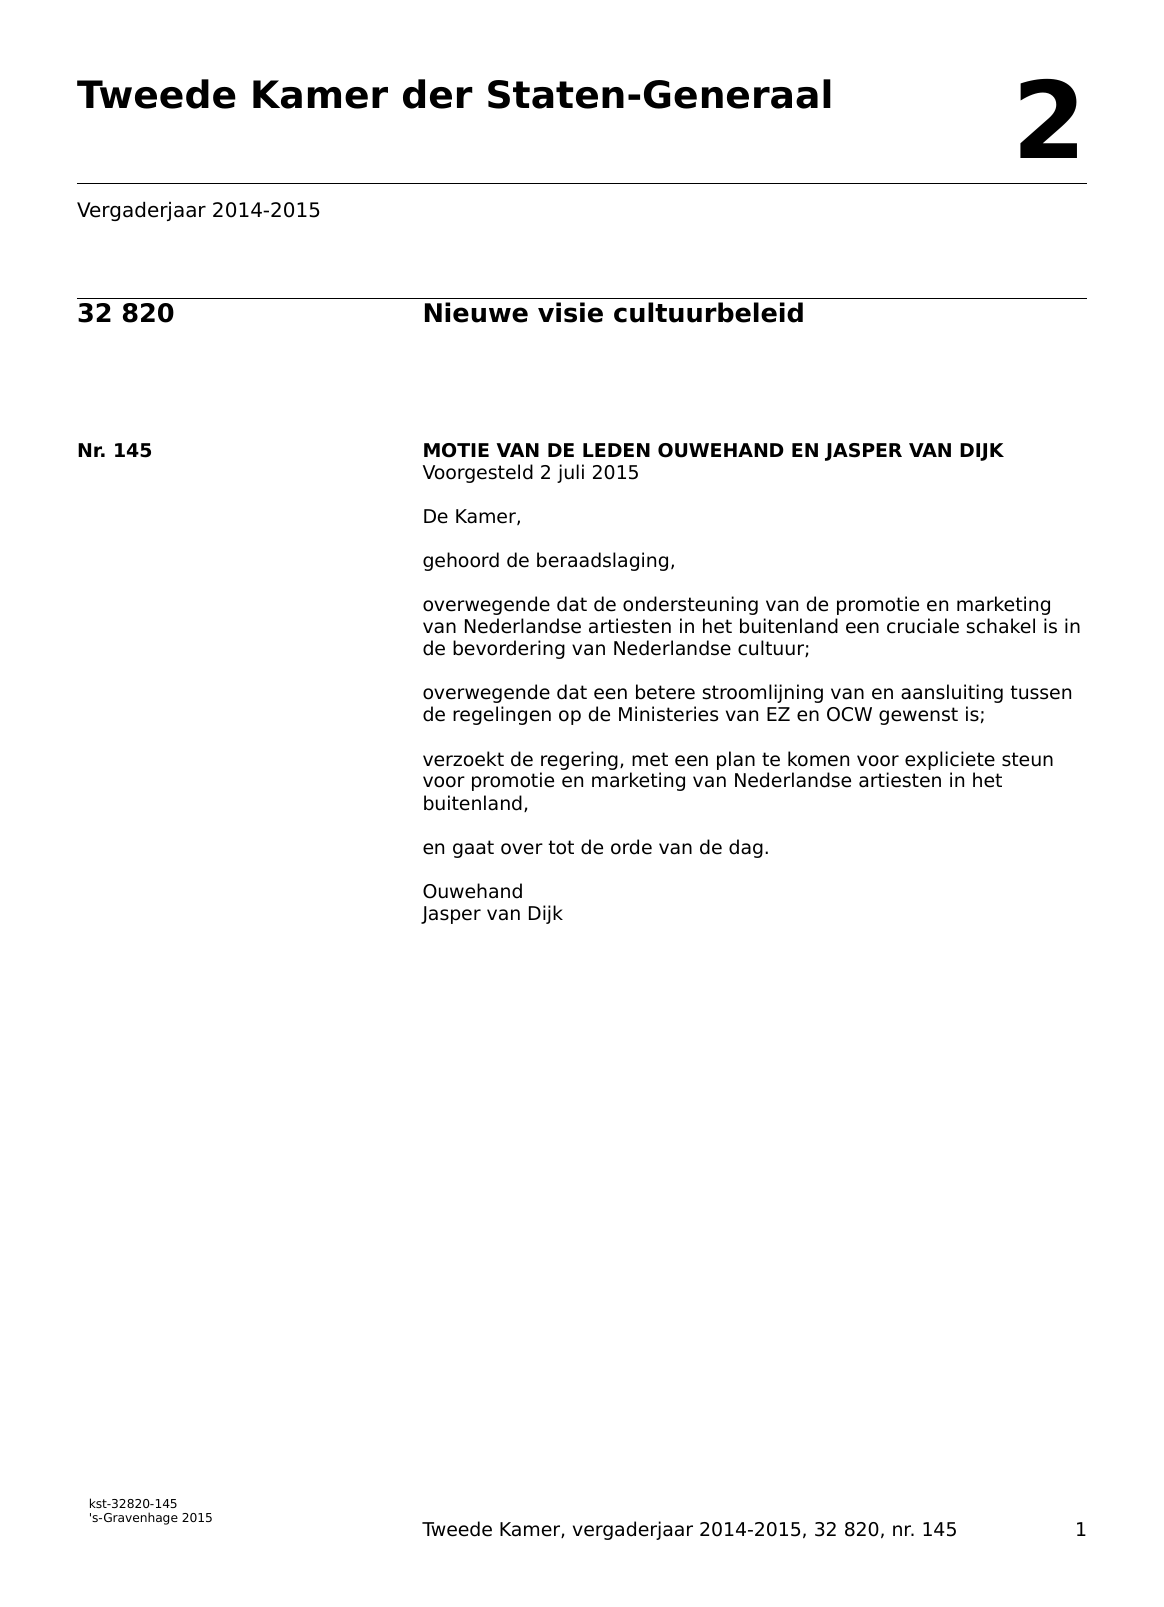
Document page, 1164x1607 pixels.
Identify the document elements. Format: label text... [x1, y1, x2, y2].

text Ouwehand [422, 881, 1087, 903]
subtitle Nr. 145 MOTIE VAN DE LEDEN OUWEHAND EN JASPER VAN DIJK [77, 440, 1087, 462]
text kst-32820-145 [88, 1497, 323, 1511]
table_cell Vergaderjaar 2014-2015 [77, 184, 1087, 298]
text gehoord de beraadslaging, [422, 550, 1087, 572]
subtitle 32 820 Nieuwe visie cultuurbeleid [77, 299, 1087, 329]
text verzoekt de regering, met een plan te komen voor expliciete steun voor promotie en marketing van Nederlandse artiesten in het buitenland, [422, 748, 1087, 814]
text en gaat over tot de orde van de dag. [422, 837, 1087, 858]
text Jasper van Dijk [422, 903, 1087, 925]
text Voorgesteld 2 juli 2015 [422, 462, 1087, 484]
text overwegende dat een betere stroomlijning van en aansluiting tussen de regelingen op de Ministeries van EZ en OCW gewenst is; [422, 682, 1087, 726]
text De Kamer, [422, 506, 1087, 528]
text overwegende dat de ondersteuning van de promotie en marketing van Nederlandse artiesten in het buitenland een cruciale schakel is in de bevordering van Nederlandse cultuur; [422, 594, 1087, 660]
table_header Tweede Kamer der Staten-Generaal [77, 59, 886, 183]
table_header 2 [886, 59, 1087, 183]
text 's-Gravenhage 2015 [88, 1511, 323, 1525]
